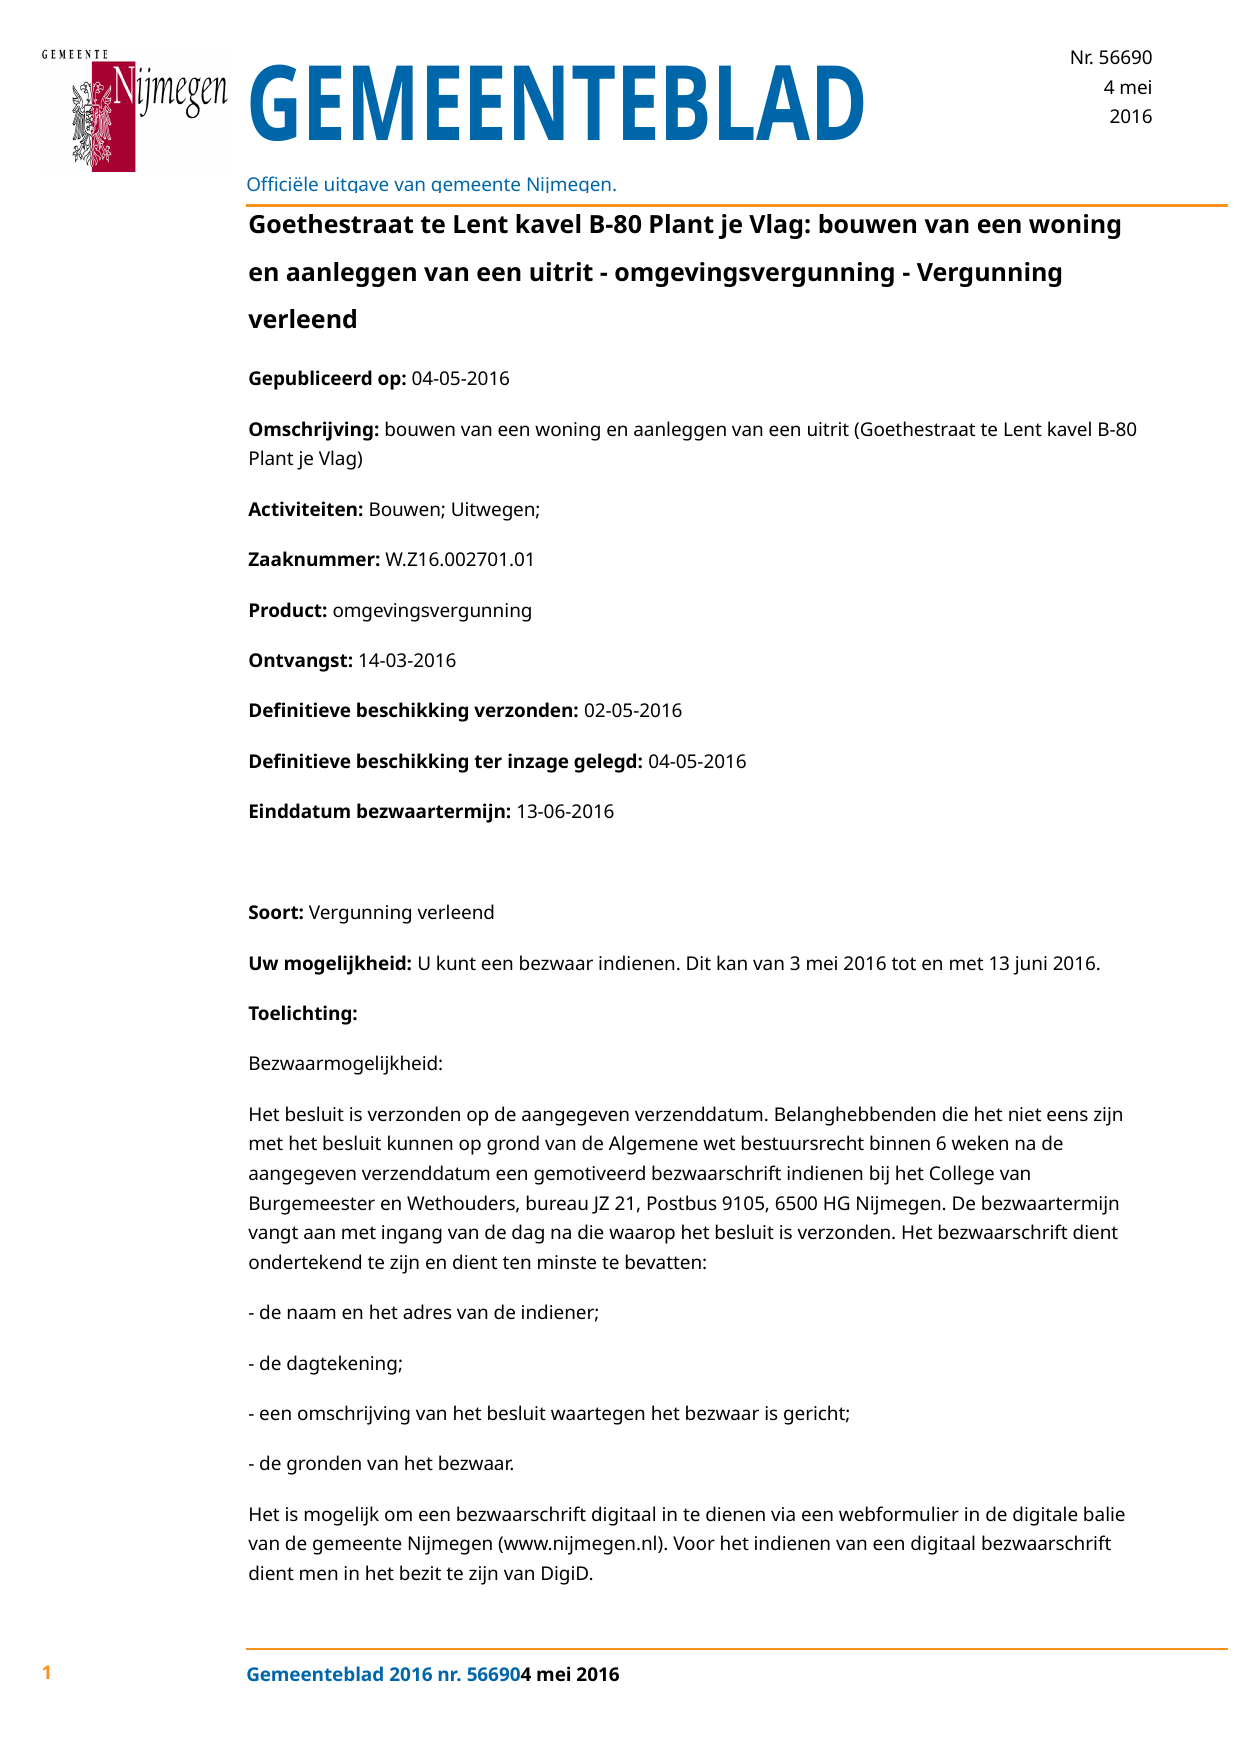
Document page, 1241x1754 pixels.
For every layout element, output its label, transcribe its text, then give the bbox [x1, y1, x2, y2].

text - de naam en het adres van de indiener; [248, 1299, 1152, 1325]
text Ontvangst: 14-03-2016 [248, 647, 1152, 673]
text Activiteiten: Bouwen; Uitwegen; [248, 496, 1152, 522]
text Soort: Vergunning verleend [248, 899, 1152, 925]
text Product: omgevingsvergunning [248, 597, 1152, 622]
text Definitieve beschikking ter inzage gelegd: 04-05-2016 [248, 748, 1152, 774]
text Toelichting: [248, 1000, 1152, 1026]
text Definitieve beschikking verzonden: 02-05-2016 [248, 698, 1152, 723]
text Bezwaarmogelijkheid: [248, 1051, 1152, 1076]
text Het besluit is verzonden op de aangegeven verzenddatum. Belanghebbenden die het niet eens zijn met het besluit kunnen op grond van de Algemene wet bestuursrecht binnen 6 weken na de aangegeven verzenddatum een gemotiveerd bezwaarschrift indienen bij het College van Burgemeester en Wethouders, bureau JZ 21, Postbus 9105, 6500 HG Nijmegen. De bezwaartermijn vangt aan met ingang van de dag na die waarop het besluit is verzonden. Het bezwaarschrift dient ondertekend te zijn en dient ten minste te bevatten: [248, 1101, 1152, 1274]
text Gepubliceerd op: 04-05-2016 [248, 366, 1152, 391]
text - de gronden van het bezwaar. [248, 1451, 1152, 1476]
text Omschrijving: bouwen van een woning en aanleggen van een uitrit (Goethestraat te Lent kavel B-80 Plant je Vlag) [248, 416, 1152, 471]
text - de dagtekening; [248, 1350, 1152, 1375]
text Einddatum bezwaartermijn: 13-06-2016 [248, 798, 1152, 824]
text Goethestraat te Lent kavel B-80 Plant je Vlag: bouwen van een woning en aanleggen van een uitrit - omgevingsvergunning - Vergunning verleend [248, 207, 1152, 336]
text Uw mogelijkheid: U kunt een bezwaar indienen. Dit kan van 3 mei 2016 tot en met 13 juni 2016. [248, 950, 1152, 975]
picture [41, 47, 231, 172]
text Zaaknummer: W.Z16.002701.01 [248, 546, 1152, 572]
text - een omschrijving van het besluit waartegen het bezwaar is gericht; [248, 1400, 1152, 1426]
text Het is mogelijk om een bezwaarschrift digitaal in te dienen via een webformulier in de digitale balie van de gemeente Nijmegen (www.nijmegen.nl). Voor het indienen van een digitaal bezwaarschrift dient men in het bezit te zijn van DigiD. [248, 1501, 1152, 1586]
